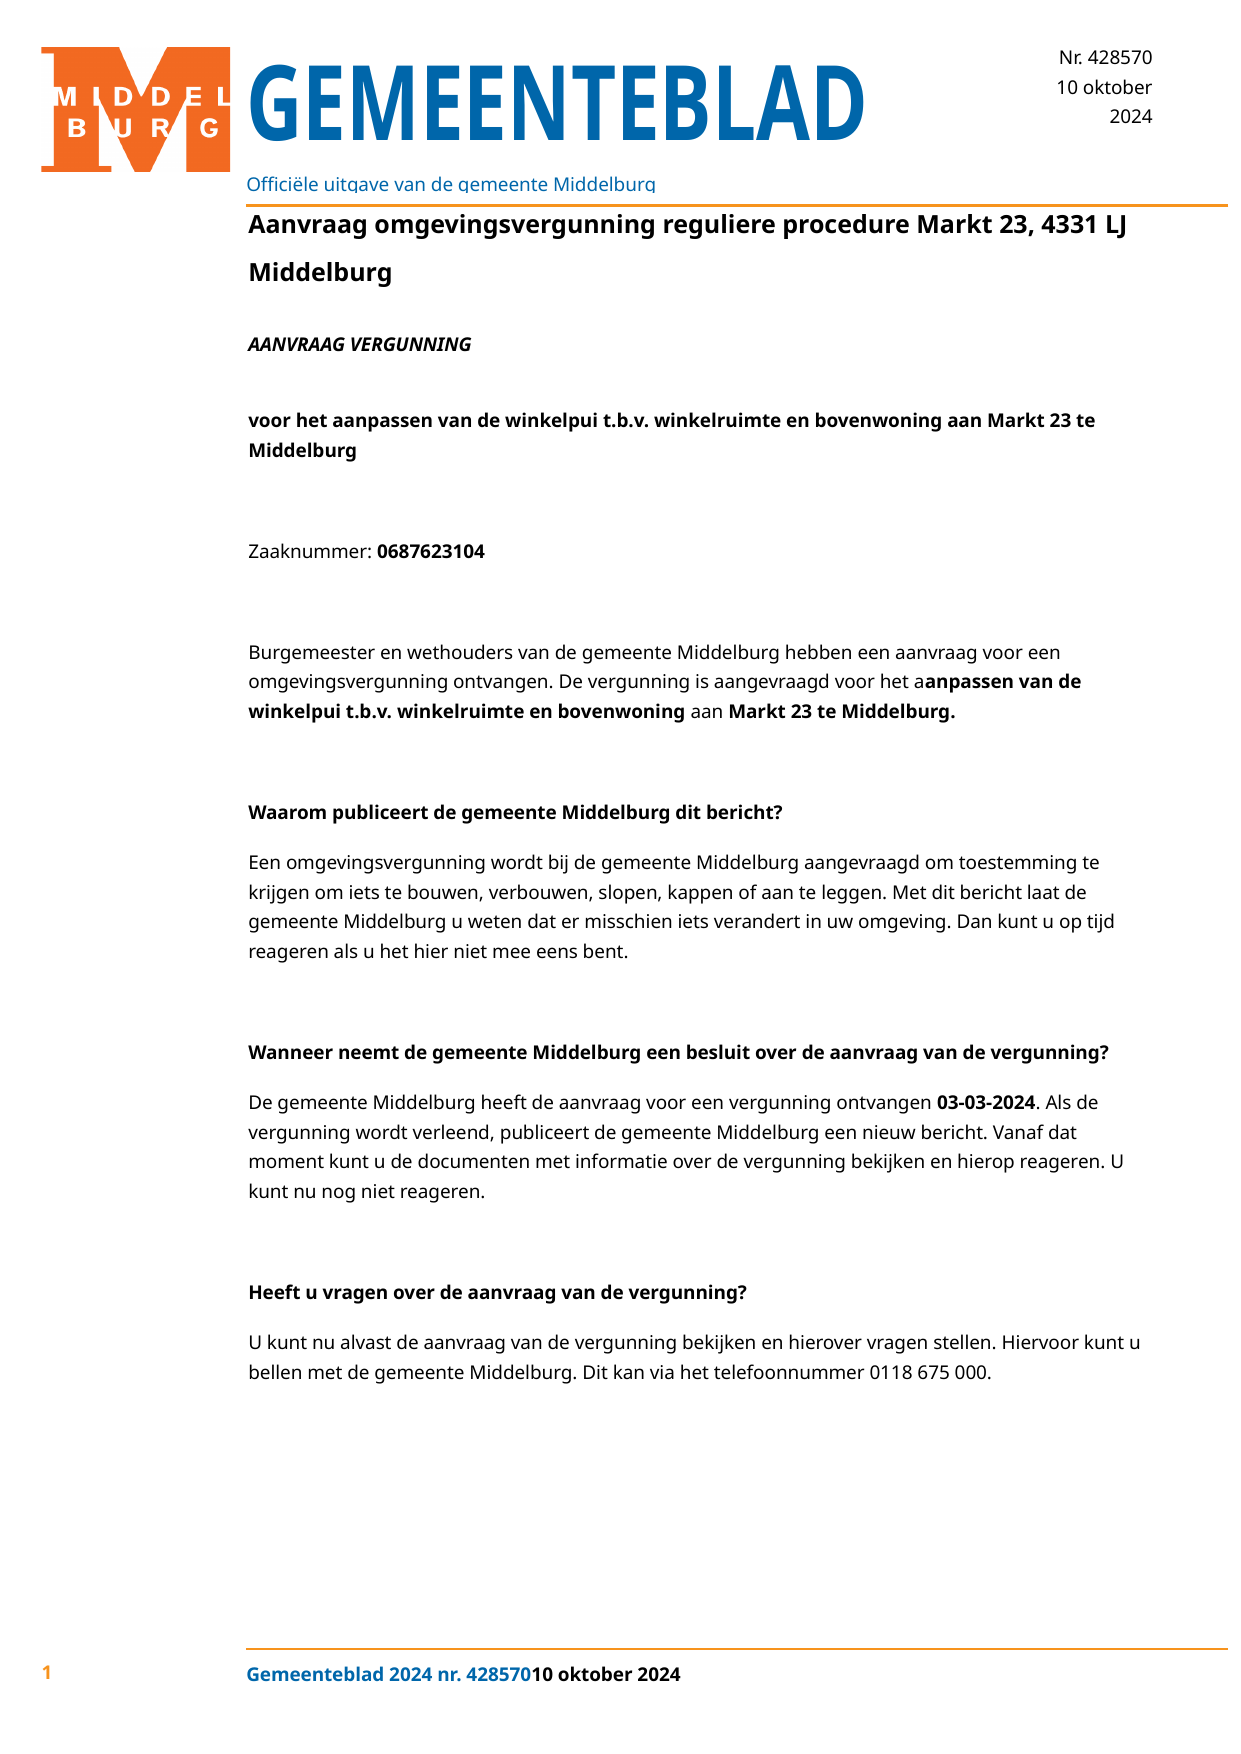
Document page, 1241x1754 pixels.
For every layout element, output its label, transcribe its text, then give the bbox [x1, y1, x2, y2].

text voor het aanpassen van de winkelpui t.b.v. winkelruimte en bovenwoning aan Markt 23 te Middelburg [248, 408, 1152, 463]
text Burgemeester en wethouders van de gemeente Middelburg hebben een aanvraag voor een omgevingsvergunning ontvangen. De vergunning is aangevraagd voor het aanpassen van de winkelpui t.b.v. winkelruimte en bovenwoning aan Markt 23 te Middelburg. [248, 639, 1152, 724]
text Heeft u vragen over de aanvraag van de vergunning? [248, 1279, 1152, 1304]
text U kunt nu alvast de aanvraag van de vergunning bekijken en hierover vragen stellen. Hiervoor kunt u bellen met de gemeente Middelburg. Dit kan via het telefoonnummer 0118 675 000. [248, 1329, 1152, 1384]
text Wanneer neemt de gemeente Middelburg een besluit over de aanvraag van de vergunning? [248, 1039, 1152, 1064]
text Waarom publiceert de gemeente Middelburg dit bericht? [248, 799, 1152, 824]
picture [41, 47, 231, 172]
text Een omgevingsvergunning wordt bij de gemeente Middelburg aangevraagd om toestemming te krijgen om iets te bouwen, verbouwen, slopen, kappen of aan te leggen. Met dit bericht laat de gemeente Middelburg u weten dat er misschien iets verandert in uw omgeving. Dan kunt u op tijd reageren als u het hier niet mee eens bent. [248, 849, 1152, 964]
text De gemeente Middelburg heeft de aanvraag voor een vergunning ontvangen 03-03-2024. Als de vergunning wordt verleend, publiceert de gemeente Middelburg een nieuw bericht. Vanaf dat moment kunt u de documenten met informatie over de vergunning bekijken en hierop reageren. U kunt nu nog niet reageren. [248, 1089, 1152, 1204]
text Zaaknummer: 0687623104 [248, 538, 1152, 564]
text Aanvraag omgevingsvergunning reguliere procedure Markt 23, 4331 LJ Middelburg [248, 207, 1152, 288]
text AANVRAAG VERGUNNING [248, 331, 1152, 357]
